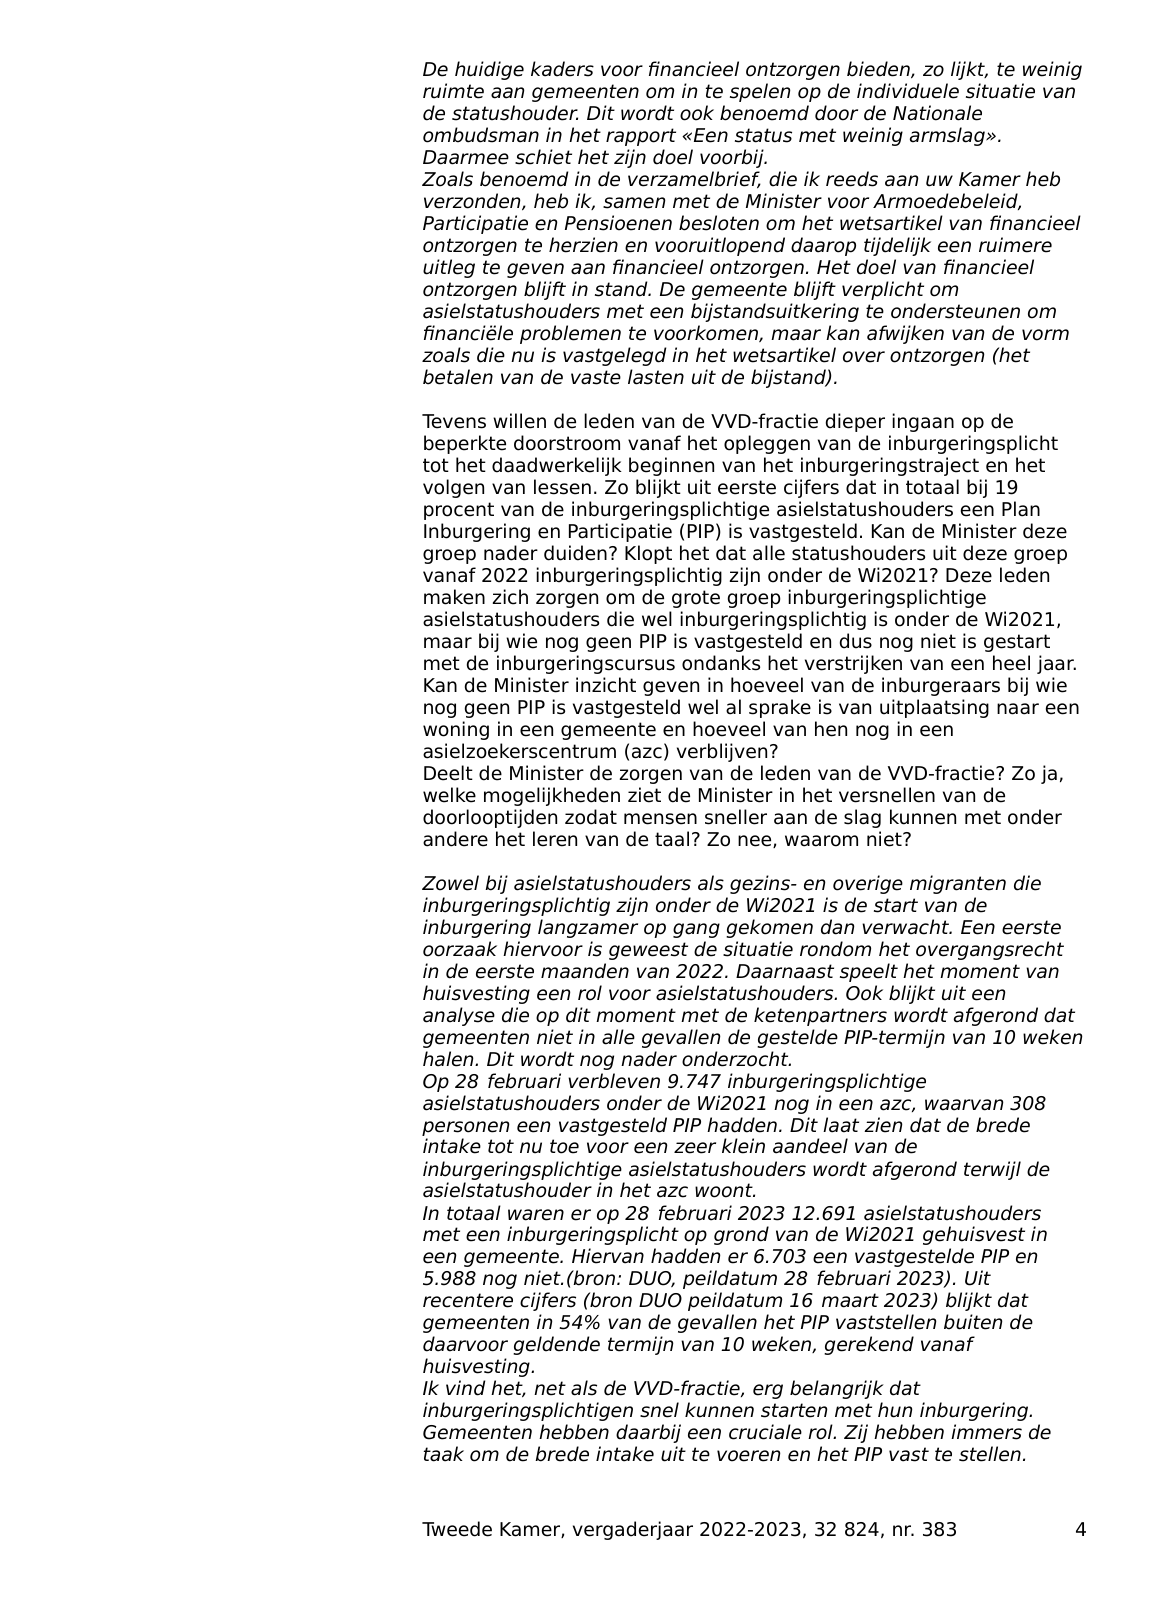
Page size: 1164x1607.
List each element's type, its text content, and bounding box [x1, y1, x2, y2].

text Zoals benoemd in de verzamelbrief, die ik reeds aan uw Kamer heb verzonden, heb ik, samen met de Minister voor Armoedebeleid, Participatie en Pensioenen besloten om het wetsartikel van financieel ontzorgen te herzien en vooruitlopend daarop tijdelijk een ruimere uitleg te geven aan financieel ontzorgen. Het doel van financieel ontzorgen blijft in stand. De gemeente blijft verplicht om asielstatushouders met een bijstandsuitkering te ondersteunen om financiële problemen te voorkomen, maar kan afwijken van de vorm zoals die nu is vastgelegd in het wetsartikel over ontzorgen (het betalen van de vaste lasten uit de bijstand). [422, 169, 1087, 389]
text Ik vind het, net als de VVD-fractie, erg belangrijk dat inburgeringsplichtigen snel kunnen starten met hun inburgering. Gemeenten hebben daarbij een cruciale rol. Zij hebben immers de taak om de brede intake uit te voeren en het PIP vast te stellen. [422, 1378, 1087, 1466]
text Zowel bij asielstatushouders als gezins- en overige migranten die inburgeringsplichtig zijn onder de Wi2021 is de start van de inburgering langzamer op gang gekomen dan verwacht. Een eerste oorzaak hiervoor is geweest de situatie rondom het overgangsrecht in de eerste maanden van 2022. Daarnaast speelt het moment van huisvesting een rol voor asielstatushouders. Ook blijkt uit een analyse die op dit moment met de ketenpartners wordt afgerond dat gemeenten niet in alle gevallen de gestelde PIP-termijn van 10 weken halen. Dit wordt nog nader onderzocht. [422, 873, 1087, 1071]
text Tevens willen de leden van de VVD-fractie dieper ingaan op de beperkte doorstroom vanaf het opleggen van de inburgeringsplicht tot het daadwerkelijk beginnen van het inburgeringstraject en het volgen van lessen. Zo blijkt uit eerste cijfers dat in totaal bij 19 procent van de inburgeringsplichtige asielstatushouders een Plan Inburgering en Participatie (PIP) is vastgesteld. Kan de Minister deze groep nader duiden? Klopt het dat alle statushouders uit deze groep vanaf 2022 inburgeringsplichtig zijn onder de Wi2021? Deze leden maken zich zorgen om de grote groep inburgeringsplichtige asielstatushouders die wel inburgeringsplichtig is onder de Wi2021, maar bij wie nog geen PIP is vastgesteld en dus nog niet is gestart met de inburgeringscursus ondanks het verstrijken van een heel jaar. Kan de Minister inzicht geven in hoeveel van de inburgeraars bij wie nog geen PIP is vastgesteld wel al sprake is van uitplaatsing naar een woning in een gemeente en hoeveel van hen nog in een asielzoekerscentrum (azc) verblijven? [422, 411, 1087, 763]
text In totaal waren er op 28 februari 2023 12.691 asielstatushouders met een inburgeringsplicht op grond van de Wi2021 gehuisvest in een gemeente. Hiervan hadden er 6.703 een vastgestelde PIP en 5.988 nog niet.(bron: DUO, peildatum 28 februari 2023). Uit recentere cijfers (bron DUO peildatum 16 maart 2023) blijkt dat gemeenten in 54% van de gevallen het PIP vaststellen buiten de daarvoor geldende termijn van 10 weken, gerekend vanaf huisvesting. [422, 1202, 1087, 1378]
text De huidige kaders voor financieel ontzorgen bieden, zo lijkt, te weinig ruimte aan gemeenten om in te spelen op de individuele situatie van de statushouder. Dit wordt ook benoemd door de Nationale ombudsman in het rapport «Een status met weinig armslag». Daarmee schiet het zijn doel voorbij. [422, 59, 1087, 169]
text Op 28 februari verbleven 9.747 inburgeringsplichtige asielstatushouders onder de Wi2021 nog in een azc, waarvan 308 personen een vastgesteld PIP hadden. Dit laat zien dat de brede intake tot nu toe voor een zeer klein aandeel van de inburgeringsplichtige asielstatushouders wordt afgerond terwijl de asielstatushouder in het azc woont. [422, 1071, 1087, 1202]
text Deelt de Minister de zorgen van de leden van de VVD-fractie? Zo ja, welke mogelijkheden ziet de Minister in het versnellen van de doorlooptijden zodat mensen sneller aan de slag kunnen met onder andere het leren van de taal? Zo nee, waarom niet? [422, 763, 1087, 851]
